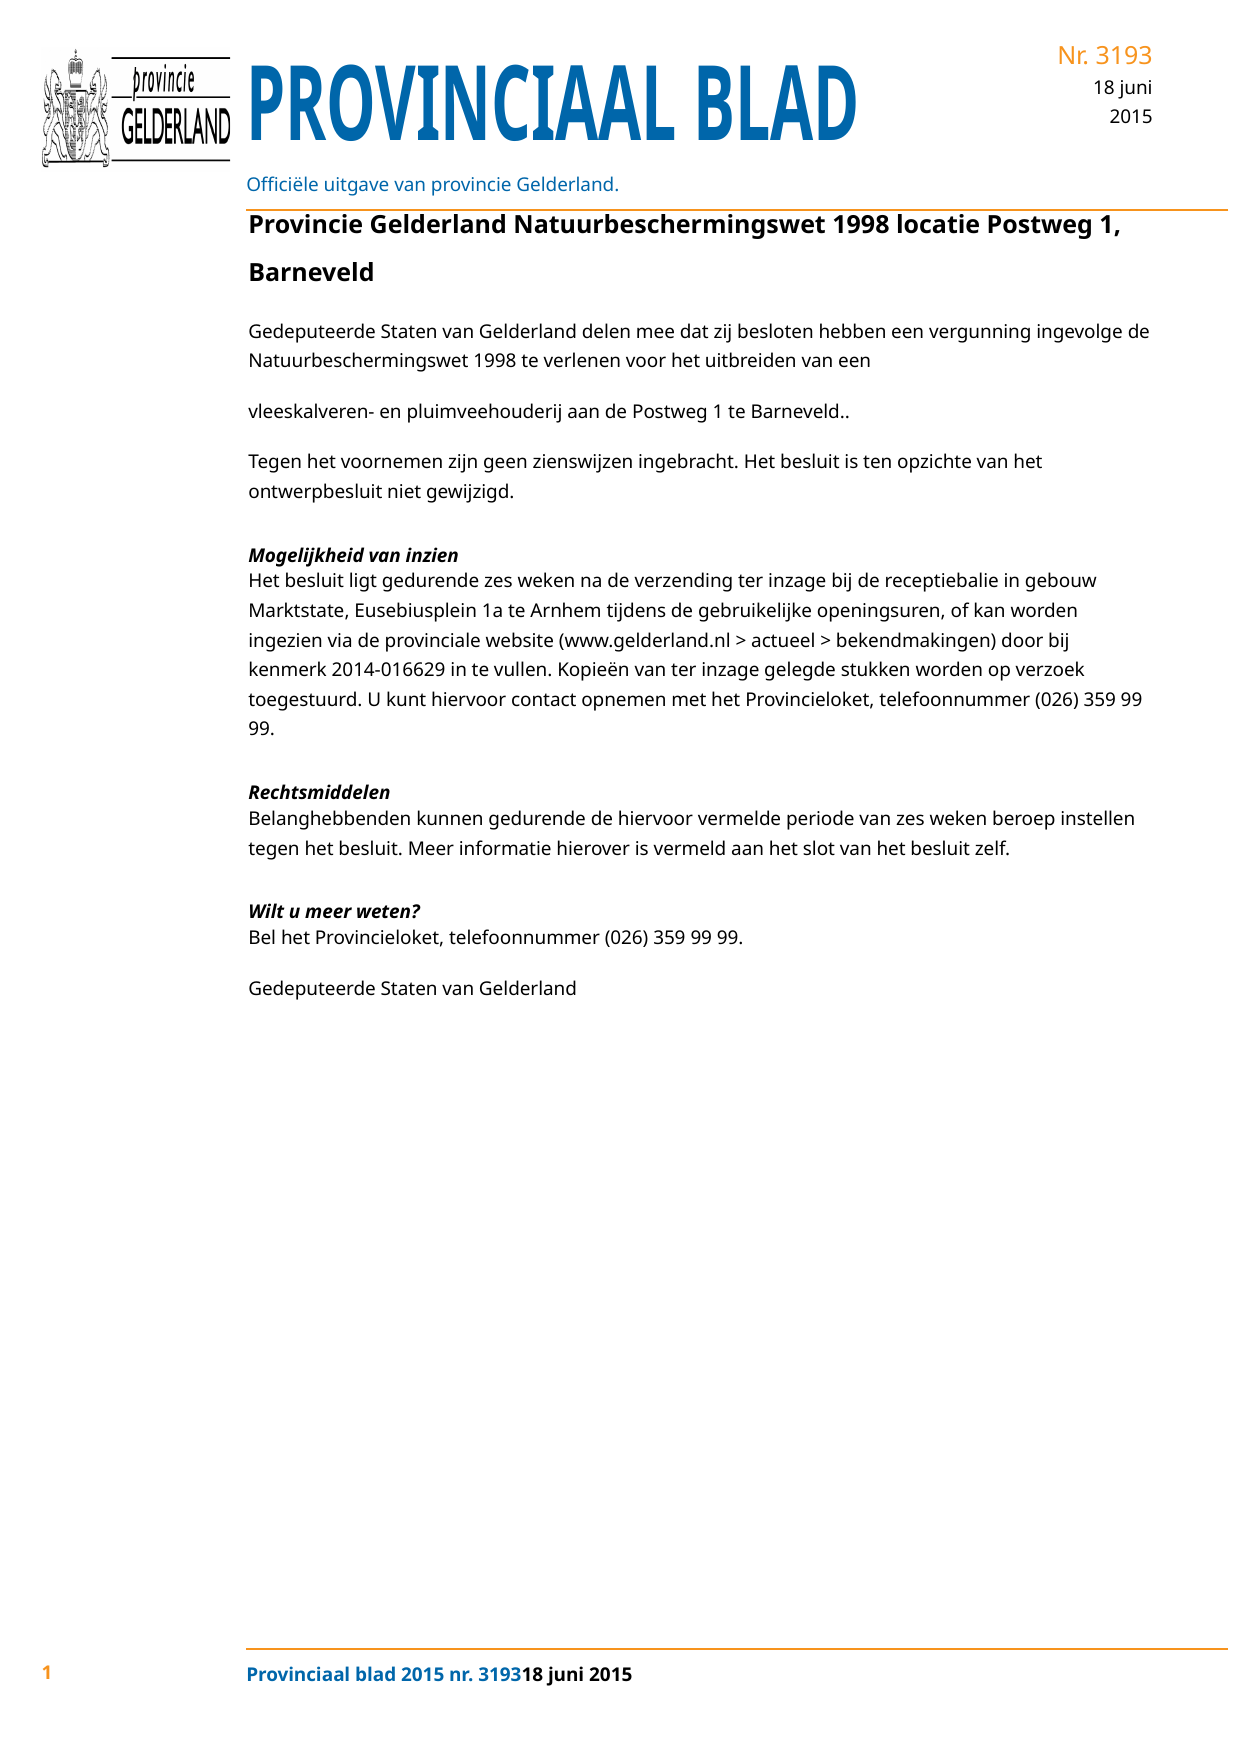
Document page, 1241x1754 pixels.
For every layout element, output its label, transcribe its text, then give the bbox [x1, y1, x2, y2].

text Mogelijkheid van inzien [248, 542, 1152, 568]
text Rechtsmiddelen [248, 779, 1152, 805]
text Bel het Provincieloket, telefoonnummer (026) 359 99 99. [248, 924, 1152, 950]
text Wilt u meer weten? [248, 899, 1152, 924]
picture [41, 47, 231, 172]
text Gedeputeerde Staten van Gelderland delen mee dat zij besloten hebben een vergunning ingevolge de Natuurbeschermingswet 1998 te verlenen voor het uitbreiden van een [248, 318, 1152, 373]
text vleeskalveren- en pluimveehouderij aan de Postweg 1 te Barneveld.. [248, 398, 1152, 424]
text Belanghebbenden kunnen gedurende de hiervoor vermelde periode van zes weken beroep instellen tegen het besluit. Meer informatie hierover is vermeld aan het slot van het besluit zelf. [248, 805, 1152, 861]
text Het besluit ligt gedurende zes weken na de verzending ter inzage bij de receptiebalie in gebouw Marktstate, Eusebiusplein 1a te Arnhem tijdens de gebruikelijke openingsuren, of kan worden ingezien via de provinciale website (www.gelderland.nl > actueel > bekendmakingen) door bij kenmerk 2014-016629 in te vullen. Kopieën van ter inzage gelegde stukken worden op verzoek toegestuurd. U kunt hiervoor contact opnemen met het Provincieloket, telefoonnummer (026) 359 99 99. [248, 568, 1152, 741]
text Gedeputeerde Staten van Gelderland [248, 975, 1152, 1001]
text Tegen het voornemen zijn geen zienswijzen ingebracht. Het besluit is ten opzichte van het ontwerpbesluit niet gewijzigd. [248, 448, 1152, 504]
text Provincie Gelderland Natuurbeschermingswet 1998 locatie Postweg 1, Barneveld [248, 211, 1152, 288]
